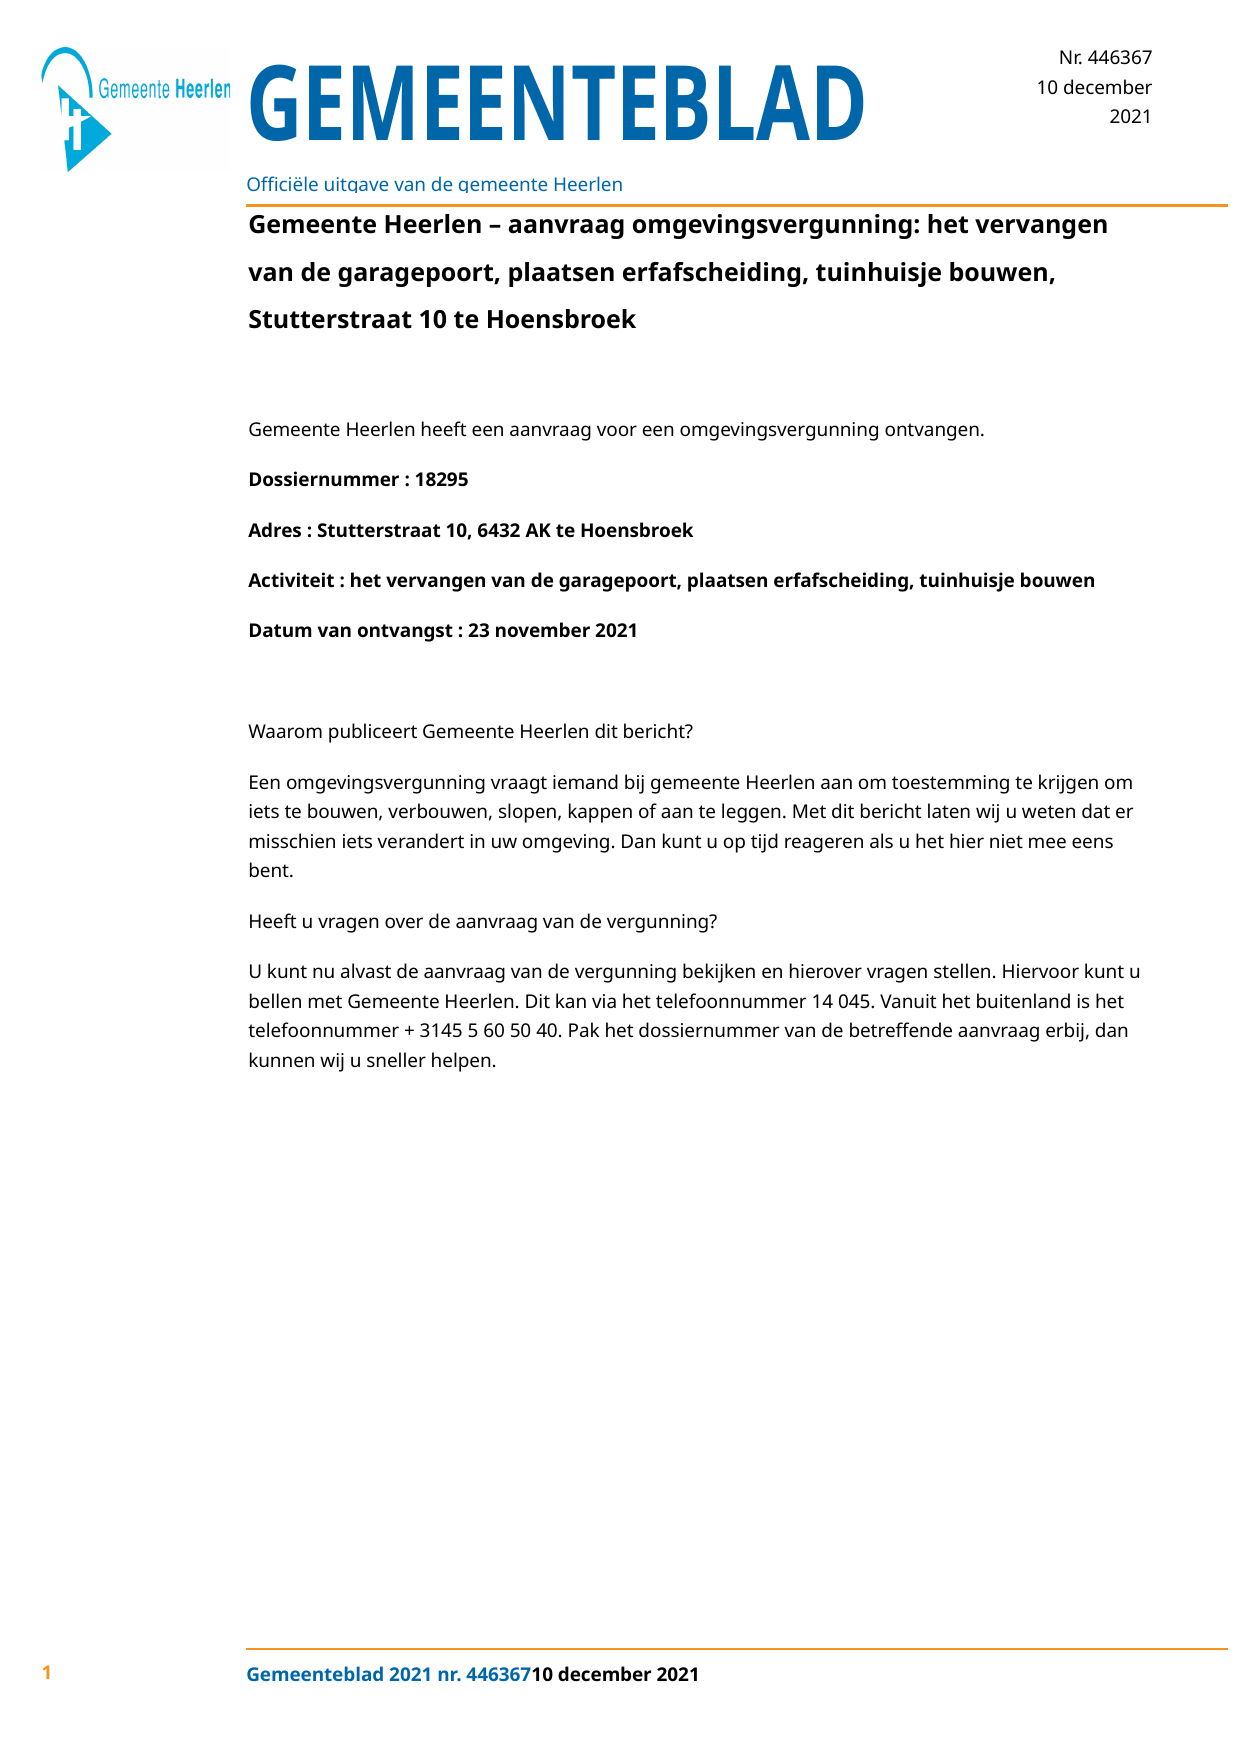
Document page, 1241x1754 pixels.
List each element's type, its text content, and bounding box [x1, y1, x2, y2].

text Een omgevingsvergunning vraagt iemand bij gemeente Heerlen aan om toestemming te krijgen om iets te bouwen, verbouwen, slopen, kappen of aan te leggen. Met dit bericht laten wij u weten dat er misschien iets verandert in uw omgeving. Dan kunt u op tijd reageren als u het hier niet mee eens bent. [248, 769, 1152, 883]
text Datum van ontvangst : 23 november 2021 [248, 618, 1152, 643]
picture [41, 47, 231, 172]
text Activiteit : het vervangen van de garagepoort, plaatsen erfafscheiding, tuinhuisje bouwen [248, 567, 1152, 593]
text Heeft u vragen over de aanvraag van de vergunning? [248, 908, 1152, 934]
text Adres : Stutterstraat 10, 6432 AK te Hoensbroek [248, 517, 1152, 542]
text Waarom publiceert Gemeente Heerlen dit bericht? [248, 718, 1152, 744]
text Dossiernummer : 18295 [248, 466, 1152, 492]
picture [41, 47, 59, 70]
text Gemeente Heerlen – aanvraag omgevingsvergunning: het vervangen van de garagepoort, plaatsen erfafscheiding, tuinhuisje bouwen, Stutterstraat 10 te Hoensbroek [248, 207, 1152, 336]
text Gemeente Heerlen heeft een aanvraag voor een omgevingsvergunning ontvangen. [248, 416, 1152, 442]
text U kunt nu alvast de aanvraag van de vergunning bekijken en hierover vragen stellen. Hiervoor kunt u bellen met Gemeente Heerlen. Dit kan via het telefoonnummer 14 045. Vanuit het buitenland is het telefoonnummer + 3145 5 60 50 40. Pak het dossiernummer van de betreffende aanvraag erbij, dan kunnen wij u sneller helpen. [248, 958, 1152, 1073]
